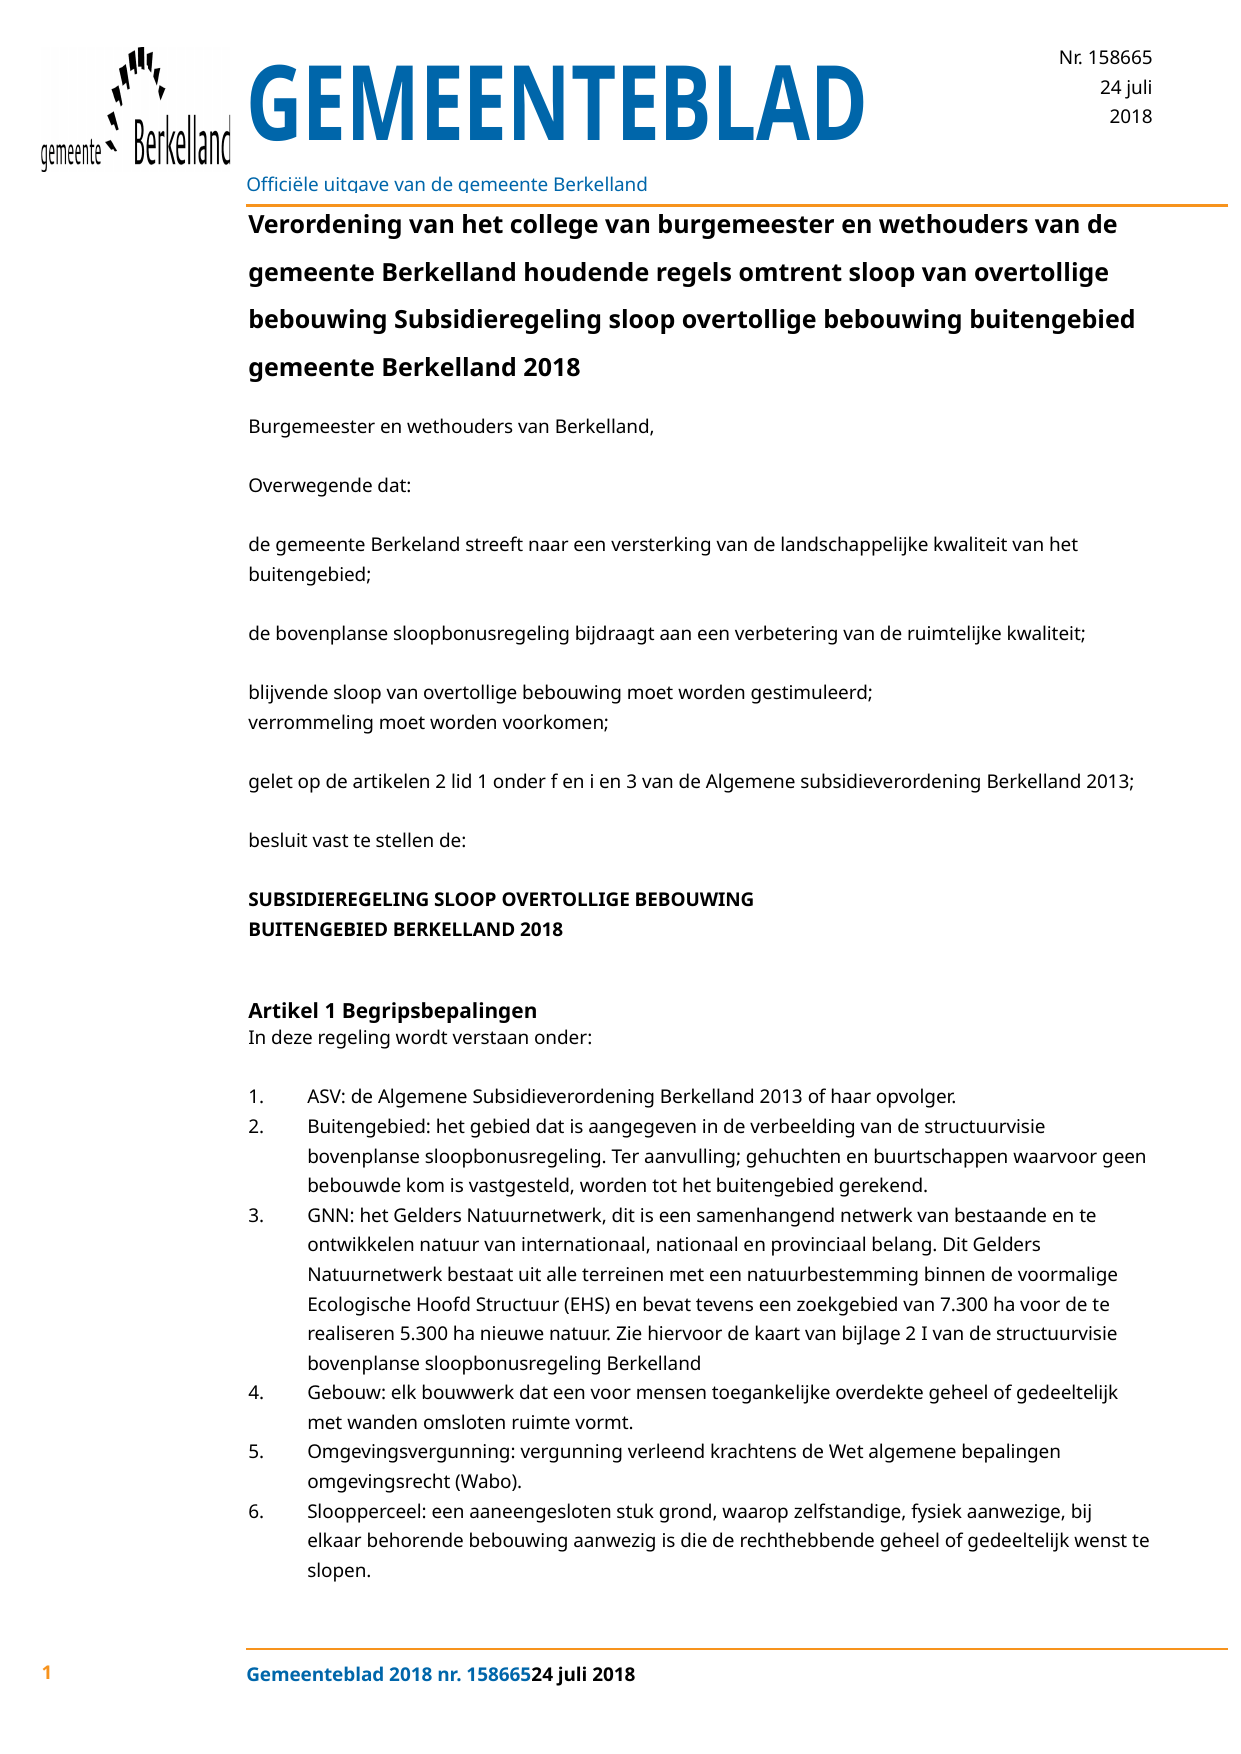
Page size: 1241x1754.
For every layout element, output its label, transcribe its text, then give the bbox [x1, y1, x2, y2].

text de gemeente Berkeland streeft naar een versterking van de landschappelijke kwaliteit van het buitengebied; [248, 531, 1152, 587]
text Artikel 1 Begripsbepalingen [248, 996, 1152, 1024]
list GNN: het Gelders Natuurnetwerk, dit is een samenhangend netwerk van bestaande en te ontwikkelen natuur van internationaal, nationaal en provinciaal belang. Dit Gelders Natuurnetwerk bestaat uit alle terreinen met een natuurbestemming binnen de voormalige Ecologische Hoofd Structuur (EHS) en bevat tevens een zoekgebied van 7.300 ha voor de te realiseren 5.300 ha nieuwe natuur. Zie hiervoor de kaart van bijlage 2 I van de structuurvisie bovenplanse sloopbonusregeling Berkelland [248, 1202, 1152, 1376]
list Gebouw: elk bouwwerk dat een voor mensen toegankelijke overdekte geheel of gedeeltelijk met wanden omsloten ruimte vormt. [248, 1379, 1152, 1435]
text SUBSIDIEREGELING SLOOP OVERTOLLIGE BEBOUWING [248, 886, 1152, 912]
list ASV: de Algemene Subsidieverordening Berkelland 2013 of haar opvolger. [248, 1084, 1152, 1109]
text Burgemeester en wethouders van Berkelland, [248, 413, 1152, 439]
text besluit vast te stellen de: [248, 827, 1152, 853]
list Sloopperceel: een aaneengesloten stuk grond, waarop zelfstandige, fysiek aanwezige, bij elkaar behorende bebouwing aanwezig is die de rechthebbende geheel of gedeeltelijk wenst te slopen. [248, 1498, 1152, 1583]
picture [41, 47, 231, 172]
text gelet op de artikelen 2 lid 1 onder f en i en 3 van de Algemene subsidieverordening Berkelland 2013; [248, 768, 1152, 794]
text In deze regeling wordt verstaan onder: [248, 1024, 1152, 1050]
text BUITENGEBIED BERKELLAND 2018 [248, 916, 1152, 942]
list Buitengebied: het gebied dat is aangegeven in de verbeelding van de structuurvisie bovenplanse sloopbonusregeling. Ter aanvulling; gehuchten en buurtschappen waarvoor geen bebouwde kom is vastgesteld, worden tot het buitengebied gerekend. [248, 1113, 1152, 1198]
list Omgevingsvergunning: vergunning verleend krachtens de Wet algemene bepalingen omgevingsrecht (Wabo). [248, 1439, 1152, 1494]
text verrommeling moet worden voorkomen; [248, 709, 1152, 735]
text Overwegende dat: [248, 472, 1152, 498]
text de bovenplanse sloopbonusregeling bijdraagt aan een verbetering van de ruimtelijke kwaliteit; [248, 620, 1152, 646]
text Verordening van het college van burgemeester en wethouders van de gemeente Berkelland houdende regels omtrent sloop van overtollige bebouwing Subsidieregeling sloop overtollige bebouwing buitengebied gemeente Berkelland 2018 [248, 207, 1152, 384]
text blijvende sloop van overtollige bebouwing moet worden gestimuleerd; [248, 679, 1152, 705]
